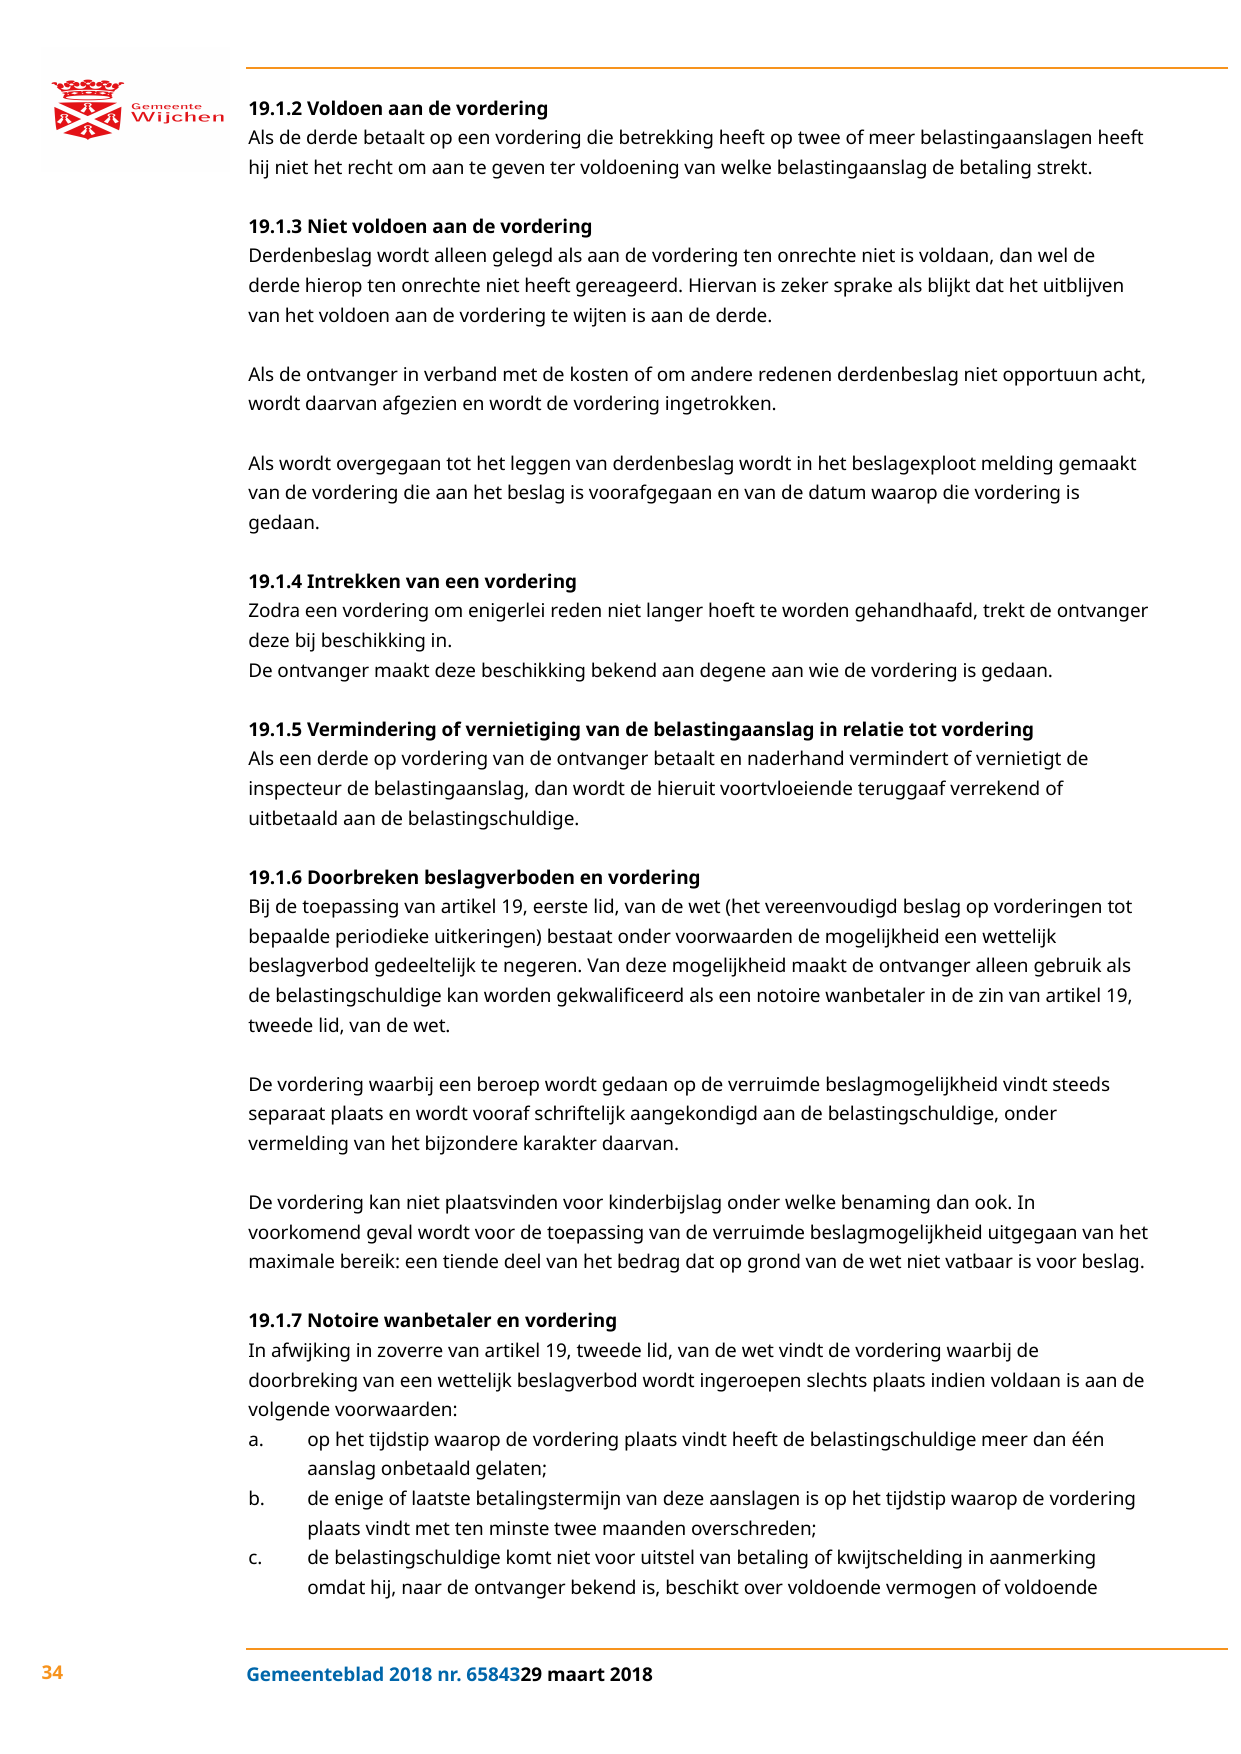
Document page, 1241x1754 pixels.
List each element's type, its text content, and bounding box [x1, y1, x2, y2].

text De vordering kan niet plaatsvinden voor kinderbijslag onder welke benaming dan ook. In voorkomend geval wordt voor de toepassing van de verruimde beslagmogelijkheid uitgegaan van het maximale bereik: een tiende deel van het bedrag dat op grond van de wet niet vatbaar is voor beslag. [248, 1189, 1152, 1274]
text In afwijking in zoverre van artikel 19, tweede lid, van de wet vindt de vordering waarbij de doorbreking van een wettelijk beslagverbod wordt ingeroepen slechts plaats indien voldaan is aan de volgende voorwaarden: [248, 1337, 1152, 1422]
text 19.1.3 Niet voldoen aan de vordering [248, 213, 1152, 239]
text Als wordt overgegaan tot het leggen van derdenbeslag wordt in het beslagexploot melding gemaakt van de vordering die aan het beslag is voorafgegaan en van de datum waarop die vordering is gedaan. [248, 450, 1152, 535]
text 19.1.7 Notoire wanbetaler en vordering [248, 1308, 1152, 1333]
text 19.1.6 Doorbreken beslagverboden en vordering [248, 864, 1152, 890]
text 19.1.2 Voldoen aan de vordering [248, 95, 1152, 121]
text De ontvanger maakt deze beschikking bekend aan degene aan wie de vordering is gedaan. [248, 657, 1152, 683]
text Bij de toepassing van artikel 19, eerste lid, van de wet (het vereenvoudigd beslag op vorderingen tot bepaalde periodieke uitkeringen) bestaat onder voorwaarden de mogelijkheid een wettelijk beslagverbod gedeeltelijk te negeren. Van deze mogelijkheid maakt de ontvanger alleen gebruik als de belastingschuldige kan worden gekwalificeerd als een notoire wanbetaler in de zin van artikel 19, tweede lid, van de wet. [248, 893, 1152, 1038]
list de enige of laatste betalingstermijn van deze aanslagen is op het tijdstip waarop de vordering plaats vindt met ten minste twee maanden overschreden; [248, 1485, 1152, 1541]
text De vordering waarbij een beroep wordt gedaan op de verruimde beslagmogelijkheid vindt steeds separaat plaats en wordt vooraf schriftelijk aangekondigd aan de belastingschuldige, onder vermelding van het bijzondere karakter daarvan. [248, 1071, 1152, 1156]
text 19.1.4 Intrekken van een vordering [248, 568, 1152, 594]
list op het tijdstip waarop de vordering plaats vindt heeft de belastingschuldige meer dan één aanslag onbetaald gelaten; [248, 1426, 1152, 1481]
list de belastingschuldige komt niet voor uitstel van betaling of kwijtschelding in aanmerking omdat hij, naar de ontvanger bekend is, beschikt over voldoende vermogen of voldoende [248, 1544, 1152, 1600]
text Derdenbeslag wordt alleen gelegd als aan de vordering ten onrechte niet is voldaan, dan wel de derde hierop ten onrechte niet heeft gereageerd. Hiervan is zeker sprake als blijkt dat het uitblijven van het voldoen aan de vordering te wijten is aan de derde. [248, 243, 1152, 328]
text Zodra een vordering om enigerlei reden niet langer hoeft te worden gehandhaafd, trekt de ontvanger deze bij beschikking in. [248, 598, 1152, 653]
text Als de derde betaalt op een vordering die betrekking heeft op twee of meer belastingaanslagen heeft hij niet het recht om aan te geven ter voldoening van welke belastingaanslag de betaling strekt. [248, 124, 1152, 180]
text 19.1.5 Vermindering of vernietiging van de belastingaanslag in relatie tot vordering [248, 716, 1152, 742]
text Als de ontvanger in verband met de kosten of om andere redenen derdenbeslag niet opportuun acht, wordt daarvan afgezien en wordt de vordering ingetrokken. [248, 361, 1152, 416]
picture [41, 47, 231, 172]
text Als een derde op vordering van de ontvanger betaalt en naderhand vermindert of vernietigt de inspecteur de belastingaanslag, dan wordt de hieruit voortvloeiende teruggaaf verrekend of uitbetaald aan de belastingschuldige. [248, 746, 1152, 831]
